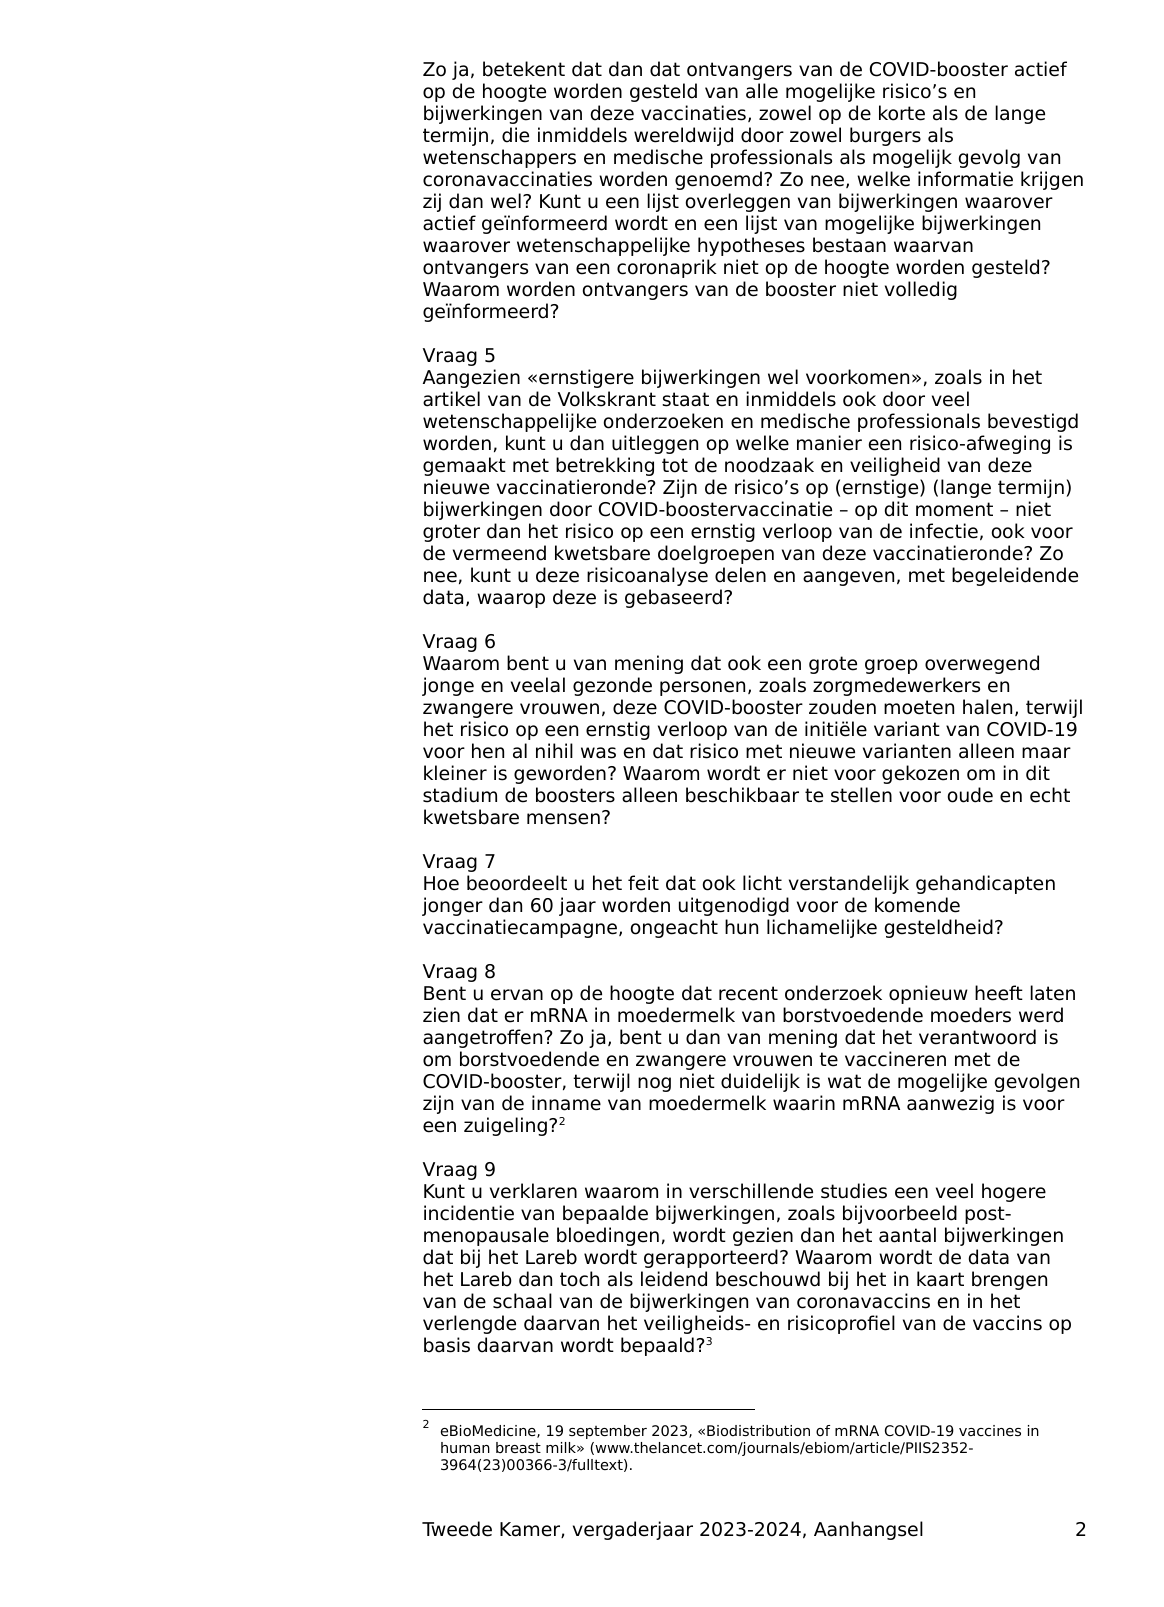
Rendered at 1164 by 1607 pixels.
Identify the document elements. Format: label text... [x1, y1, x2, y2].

text Vraag 7 [422, 851, 1087, 873]
text Hoe beoordeelt u het feit dat ook licht verstandelijk gehandicapten jonger dan 60 jaar worden uitgenodigd voor de komende vaccinatiecampagne, ongeacht hun lichamelijke gesteldheid? [422, 873, 1087, 939]
text Zo ja, betekent dat dan dat ontvangers van de COVID-booster actief op de hoogte worden gesteld van alle mogelijke risico’s en bijwerkingen van deze vaccinaties, zowel op de korte als de lange termijn, die inmiddels wereldwijd door zowel burgers als wetenschappers en medische professionals als mogelijk gevolg van coronavaccinaties worden genoemd? Zo nee, welke informatie krijgen zij dan wel? Kunt u een lijst overleggen van bijwerkingen waarover actief geïnformeerd wordt en een lijst van mogelijke bijwerkingen waarover wetenschappelijke hypotheses bestaan waarvan ontvangers van een coronaprik niet op de hoogte worden gesteld? Waarom worden ontvangers van de booster niet volledig geïnformeerd? [422, 59, 1087, 323]
text Vraag 8 [422, 961, 1087, 983]
text Aangezien «ernstigere bijwerkingen wel voorkomen», zoals in het artikel van de Volkskrant staat en inmiddels ook door veel wetenschappelijke onderzoeken en medische professionals bevestigd worden, kunt u dan uitleggen op welke manier een risico-afweging is gemaakt met betrekking tot de noodzaak en veiligheid van deze nieuwe vaccinatieronde? Zijn de risico’s op (ernstige) (lange termijn) bijwerkingen door COVID-boostervaccinatie – op dit moment – niet groter dan het risico op een ernstig verloop van de infectie, ook voor de vermeend kwetsbare doelgroepen van deze vaccinatieronde? Zo nee, kunt u deze risicoanalyse delen en aangeven, met begeleidende data, waarop deze is gebaseerd? [422, 367, 1087, 609]
text Waarom bent u van mening dat ook een grote groep overwegend jonge en veelal gezonde personen, zoals zorgmedewerkers en zwangere vrouwen, deze COVID-booster zouden moeten halen, terwijl het risico op een ernstig verloop van de initiële variant van COVID-19 voor hen al nihil was en dat risico met nieuwe varianten alleen maar kleiner is geworden? Waarom wordt er niet voor gekozen om in dit stadium de boosters alleen beschikbaar te stellen voor oude en echt kwetsbare mensen? [422, 653, 1087, 829]
text Kunt u verklaren waarom in verschillende studies een veel hogere incidentie van bepaalde bijwerkingen, zoals bijvoorbeeld post-menopausale bloedingen, wordt gezien dan het aantal bijwerkingen dat bij het Lareb wordt gerapporteerd? Waarom wordt de data van het Lareb dan toch als leidend beschouwd bij het in kaart brengen van de schaal van de bijwerkingen van coronavaccins en in het verlengde daarvan het veiligheids- en risicoprofiel van de vaccins op basis daarvan wordt bepaald? [422, 1181, 1087, 1357]
text Vraag 5 [422, 345, 1087, 367]
text Vraag 6 [422, 631, 1087, 653]
text eBioMedicine, 19 september 2023, «Biodistribution of mRNA COVID-19 vaccines in human breast milk» (www.thelancet.com/journals/ebiom/article/PIIS2352-3964(23)00366-3/fulltext). [422, 1418, 1087, 1474]
text Vraag 9 [422, 1159, 1087, 1181]
text Bent u ervan op de hoogte dat recent onderzoek opnieuw heeft laten zien dat er mRNA in moedermelk van borstvoedende moeders werd aangetroffen? Zo ja, bent u dan van mening dat het verantwoord is om borstvoedende en zwangere vrouwen te vaccineren met de COVID-booster, terwijl nog niet duidelijk is wat de mogelijke gevolgen zijn van de inname van moedermelk waarin mRNA aanwezig is voor een zuigeling? [422, 983, 1087, 1137]
